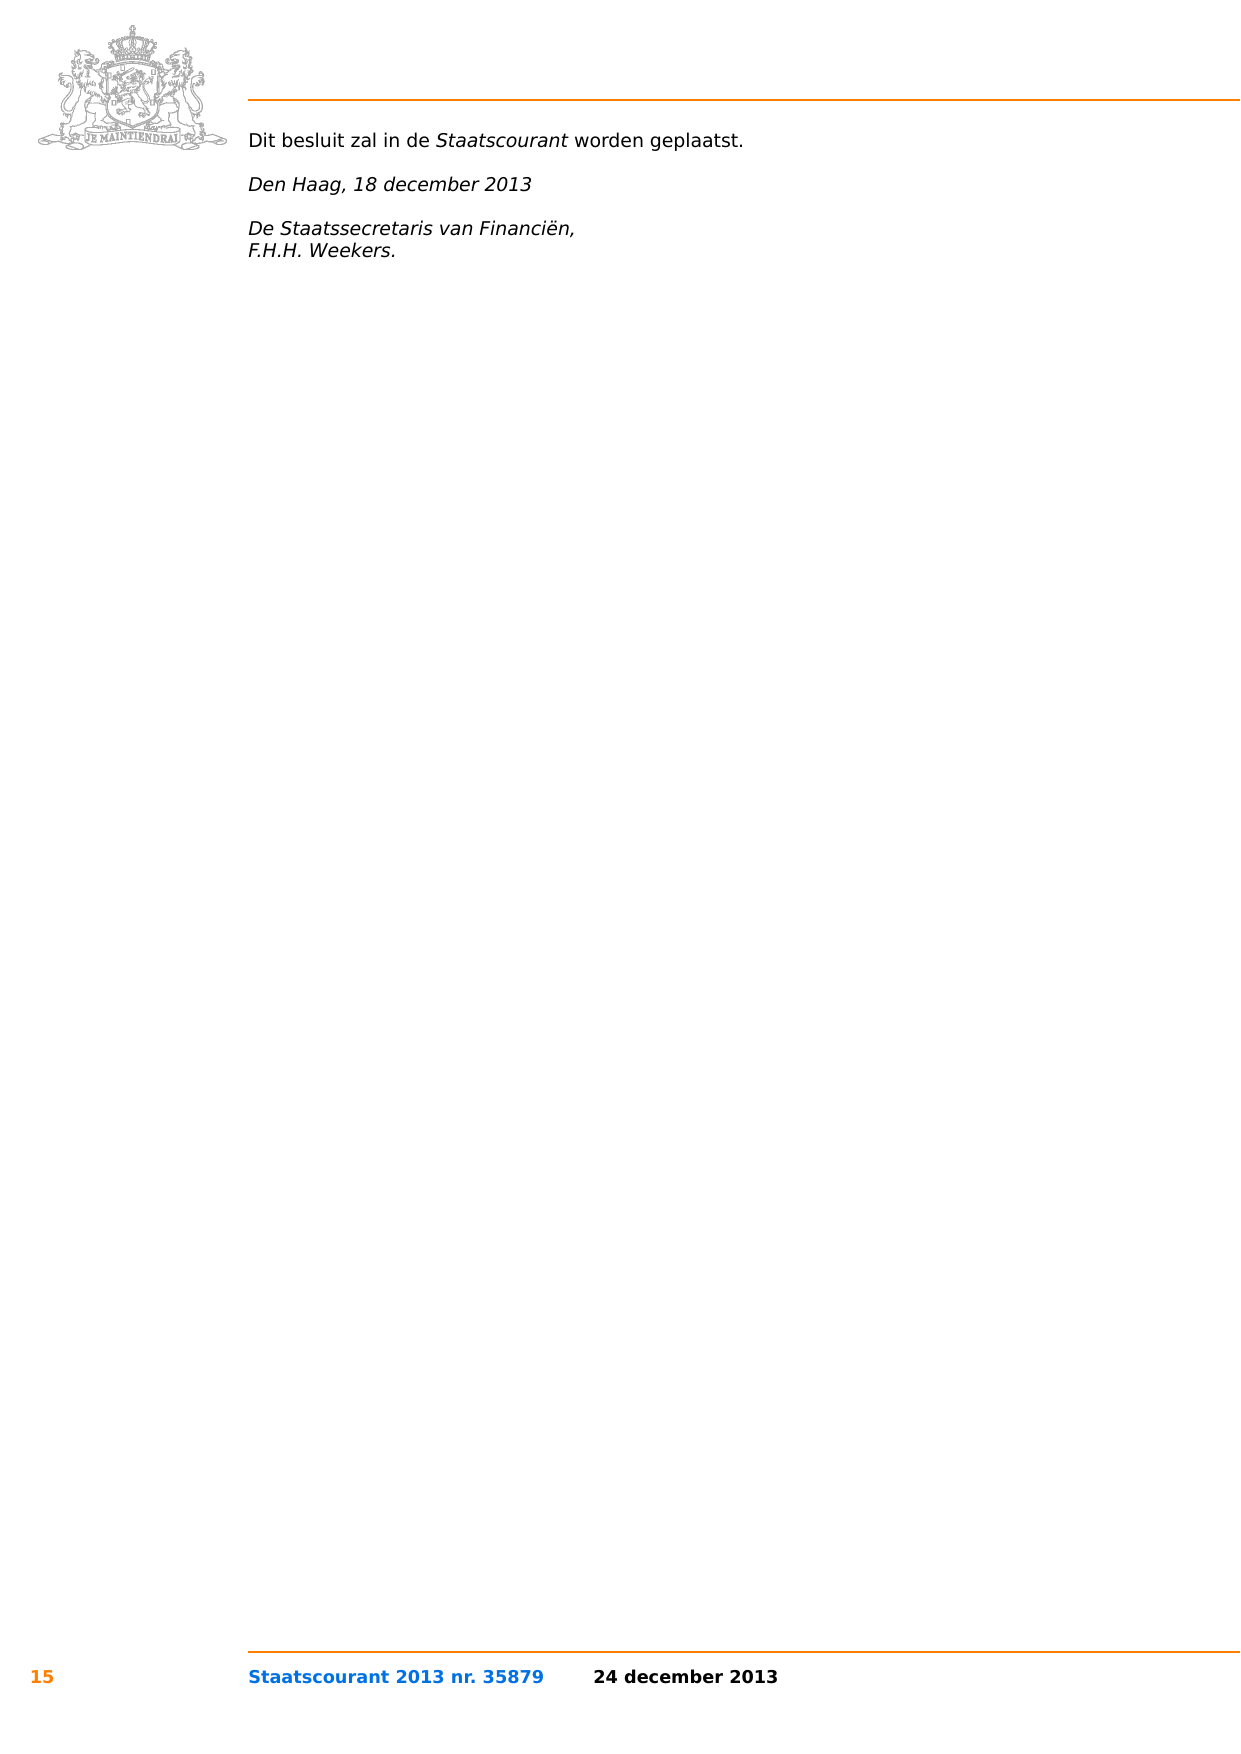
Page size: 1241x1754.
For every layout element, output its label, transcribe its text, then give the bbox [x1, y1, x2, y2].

text Dit besluit zal in de Staatscourant worden geplaatst. [248, 130, 1163, 152]
text Den Haag, 18 december 2013 [248, 174, 1163, 196]
text De Staatssecretaris van Financiën, F.H.H. Weekers. [248, 218, 1163, 262]
picture [38, 25, 227, 150]
